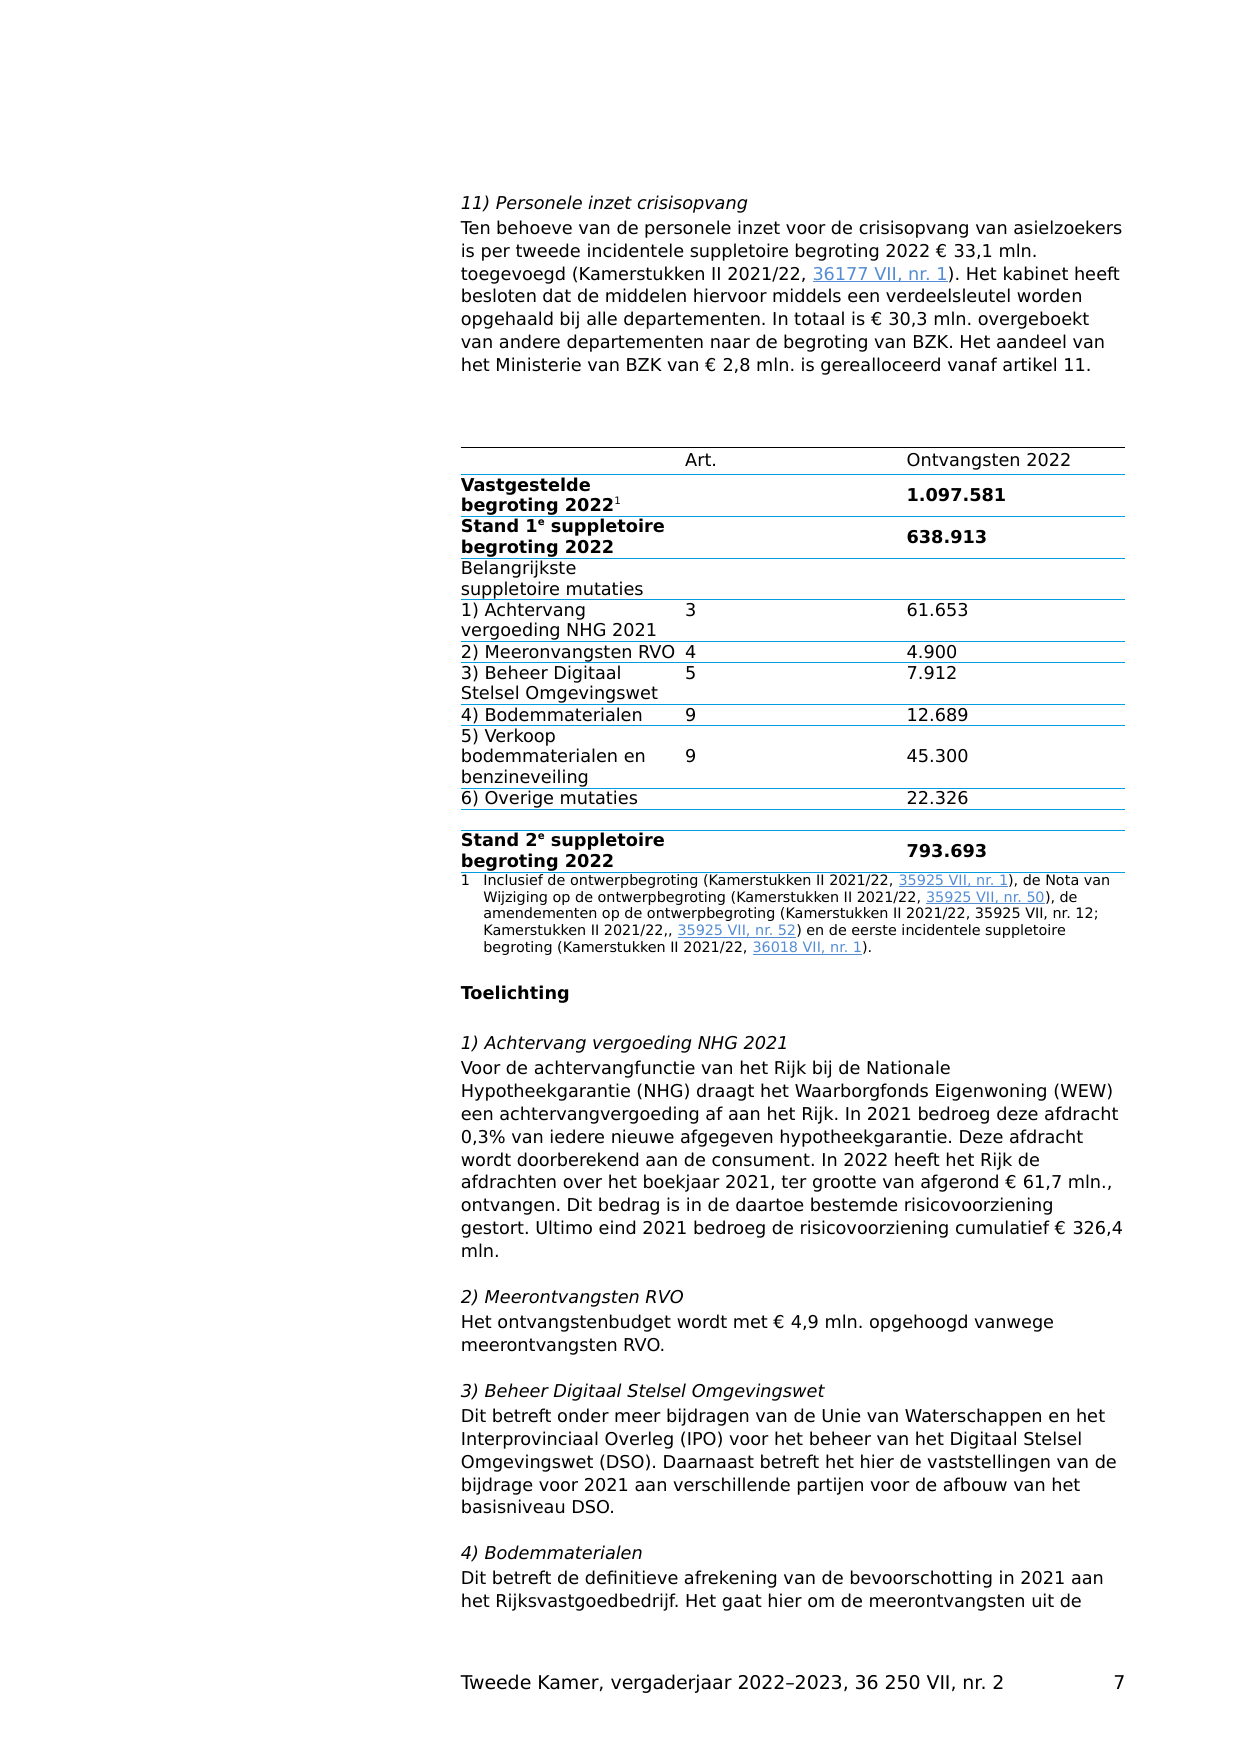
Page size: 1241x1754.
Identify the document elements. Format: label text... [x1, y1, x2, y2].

table_cell 45.300 [904, 726, 1125, 787]
text 2) Meerontvangsten RVO [461, 1285, 1125, 1308]
table_cell 7.912 [904, 663, 1125, 704]
text Dit betreft de definitieve afrekening van de bevoorschotting in 2021 aan het Rijksvastgoedbedrijf. Het gaat hier om de meerontvangsten uit de [461, 1566, 1125, 1612]
table_cell 1) Achtervang vergoeding NHG 2021 [461, 600, 682, 641]
table_cell 1.097.581 [904, 475, 1125, 516]
table_cell [682, 559, 903, 599]
table_cell 2) Meeronvangsten RVO [461, 642, 682, 662]
table_cell [682, 789, 903, 809]
table_cell 3) Beheer Digitaal Stelsel Omgevingswet [461, 663, 682, 704]
table_cell 12.689 [904, 705, 1125, 725]
table_cell [461, 448, 682, 474]
text Ten behoeve van de personele inzet voor de crisisopvang van asielzoekers is per tweede incidentele suppletoire begroting 2022 € 33,1 mln. toegevoegd (Kamerstukken II 2021/22, 36177 VII, nr. 1). Het kabinet heeft besloten dat de middelen hiervoor middels een verdeelsleutel worden opgehaald bij alle departementen. In totaal is € 30,3 mln. overgeboekt van andere departementen naar de begroting van BZK. Het aandeel van het Ministerie van BZK van € 2,8 mln. is gerealloceerd vanaf artikel 11. [461, 216, 1125, 376]
table_cell 4.900 [904, 642, 1125, 662]
table_cell 5) Verkoop bodemmaterialen en benzineveiling [461, 726, 682, 787]
table_cell Art. [682, 448, 903, 474]
table_cell 5 [682, 663, 903, 704]
table_cell 9 [682, 726, 903, 787]
table_cell 638.913 [904, 517, 1125, 557]
table_cell Ontvangsten 2022 [904, 448, 1125, 474]
table_cell [682, 475, 903, 516]
table_cell 4) Bodemmaterialen [461, 705, 682, 725]
text 11) Personele inzet crisisopvang [461, 191, 1125, 214]
table_cell 4 [682, 642, 903, 662]
table_cell Vastgestelde begroting 20221 [461, 475, 682, 516]
table_cell 61.653 [904, 600, 1125, 641]
text 4) Bodemmaterialen [461, 1541, 1125, 1564]
list Inclusief de ontwerpbegroting (Kamerstukken II 2021/22, 35925 VII, nr. 1), de Nota van Wijziging op de ontwerpbegroting (Kamerstukken II 2021/22, 35925 VII, nr. 50), de amendementen op de ontwerpbegroting (Kamerstukken II 2021/22, 35925 VII, nr. 12; Kamerstukken II 2021/22,, 35925 VII, nr. 52) en de eerste incidentele suppletoire begroting (Kamerstukken II 2021/22, 36018 VII, nr. 1). [461, 873, 1125, 956]
table_cell Stand 2e suppletoire begroting 2022 [461, 831, 682, 872]
text 1) Achtervang vergoeding NHG 2021 [461, 1031, 1125, 1054]
text Het ontvangstenbudget wordt met € 4,9 mln. opgehoogd vanwege meerontvangsten RVO. [461, 1310, 1125, 1356]
table_cell Belangrijkste suppletoire mutaties [461, 559, 682, 599]
table_cell 3 [682, 600, 903, 641]
text 3) Beheer Digitaal Stelsel Omgevingswet [461, 1379, 1125, 1402]
table_cell [682, 810, 903, 830]
text Voor de achtervangfunctie van het Rijk bij de Nationale Hypotheekgarantie (NHG) draagt het Waarborgfonds Eigenwoning (WEW) een achtervangvergoeding af aan het Rijk. In 2021 bedroeg deze afdracht 0,3% van iedere nieuwe afgegeven hypotheekgarantie. Deze afdracht wordt doorberekend aan de consument. In 2022 heeft het Rijk de afdrachten over het boekjaar 2021, ter grootte van afgerond € 61,7 mln., ontvangen. Dit bedrag is in de daartoe bestemde risicovoorziening gestort. Ultimo eind 2021 bedroeg de risicovoorziening cumulatief € 326,4 mln. [461, 1056, 1125, 1262]
table_cell [682, 831, 903, 872]
table_cell [904, 810, 1125, 830]
table_cell 6) Overige mutaties [461, 789, 682, 809]
table_cell 793.693 [904, 831, 1125, 872]
table_header Tabel 4 Belangrijkste suppletoire ontvangstenmutaties 2022 (Tweede suppletoire begroting) (bedragen x € 1.000) [461, 399, 1125, 447]
table_cell [461, 810, 682, 830]
table_cell [682, 517, 903, 557]
text Toelichting [461, 981, 1125, 1004]
table_cell 9 [682, 705, 903, 725]
table_cell [904, 559, 1125, 599]
text Dit betreft onder meer bijdragen van de Unie van Waterschappen en het Interprovinciaal Overleg (IPO) voor het beheer van het Digitaal Stelsel Omgevingswet (DSO). Daarnaast betreft het hier de vaststellingen van de bijdrage voor 2021 aan verschillende partijen voor de afbouw van het basisniveau DSO. [461, 1404, 1125, 1518]
table_cell Stand 1e suppletoire begroting 2022 [461, 517, 682, 557]
table_cell 22.326 [904, 789, 1125, 809]
